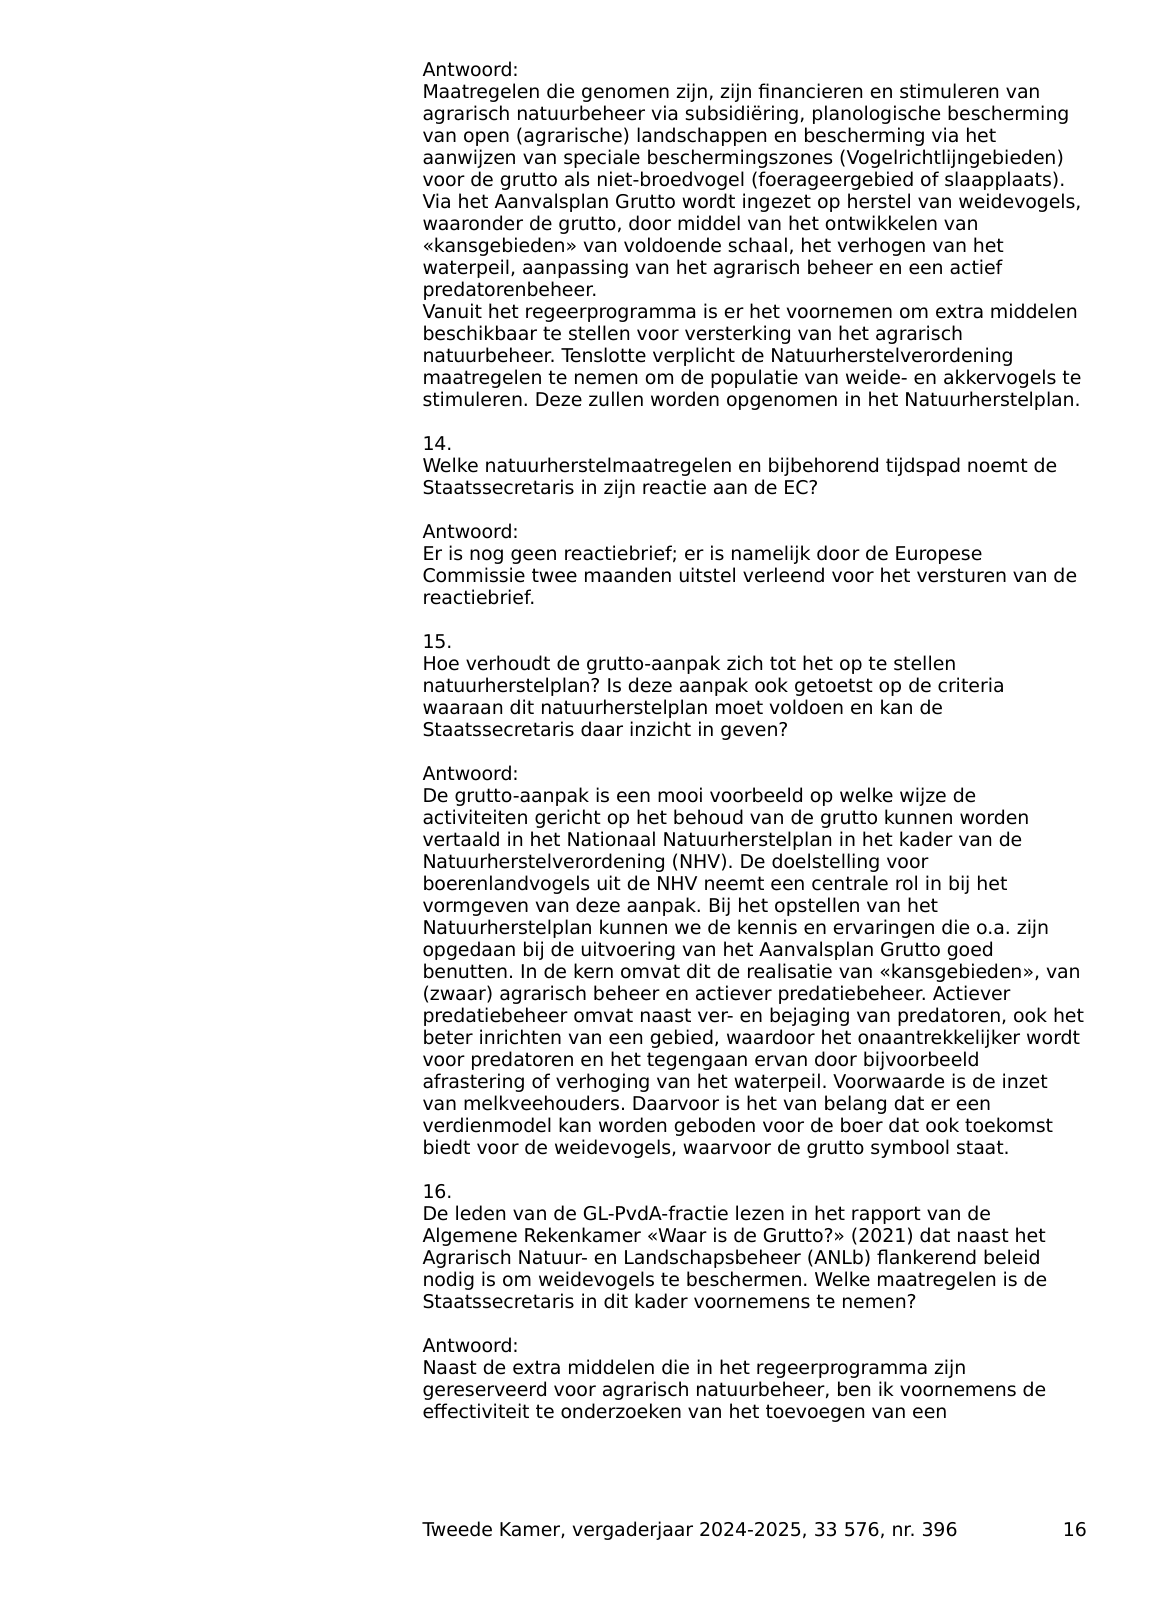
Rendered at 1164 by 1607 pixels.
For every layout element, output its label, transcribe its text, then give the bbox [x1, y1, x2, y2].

text Hoe verhoudt de grutto-aanpak zich tot het op te stellen natuurherstelplan? Is deze aanpak ook getoetst op de criteria waaraan dit natuurherstelplan moet voldoen en kan de Staatssecretaris daar inzicht in geven? [422, 653, 1087, 741]
text Vanuit het regeerprogramma is er het voornemen om extra middelen beschikbaar te stellen voor versterking van het agrarisch natuurbeheer. Tenslotte verplicht de Natuurherstelverordening maatregelen te nemen om de populatie van weide- en akkervogels te stimuleren. Deze zullen worden opgenomen in het Natuurherstelplan. [422, 301, 1087, 411]
text Welke natuurherstelmaatregelen en bijbehorend tijdspad noemt de Staatssecretaris in zijn reactie aan de EC? [422, 455, 1087, 499]
text De grutto-aanpak is een mooi voorbeeld op welke wijze de activiteiten gericht op het behoud van de grutto kunnen worden vertaald in het Nationaal Natuurherstelplan in het kader van de Natuurherstelverordening (NHV). De doelstelling voor boerenlandvogels uit de NHV neemt een centrale rol in bij het vormgeven van deze aanpak. Bij het opstellen van het Natuurherstelplan kunnen we de kennis en ervaringen die o.a. zijn opgedaan bij de uitvoering van het Aanvalsplan Grutto goed benutten. In de kern omvat dit de realisatie van «kansgebieden», van (zwaar) agrarisch beheer en actiever predatiebeheer. Actiever predatiebeheer omvat naast ver- en bejaging van predatoren, ook het beter inrichten van een gebied, waardoor het onaantrekkelijker wordt voor predatoren en het tegengaan ervan door bijvoorbeeld afrastering of verhoging van het waterpeil. Voorwaarde is de inzet van melkveehouders. Daarvoor is het van belang dat er een verdienmodel kan worden geboden voor de boer dat ook toekomst biedt voor de weidevogels, waarvoor de grutto symbool staat. [422, 785, 1087, 1159]
text Maatregelen die genomen zijn, zijn financieren en stimuleren van agrarisch natuurbeheer via subsidiëring, planologische bescherming van open (agrarische) landschappen en bescherming via het aanwijzen van speciale beschermingszones (Vogelrichtlijngebieden) voor de grutto als niet-broedvogel (foerageergebied of slaapplaats). Via het Aanvalsplan Grutto wordt ingezet op herstel van weidevogels, waaronder de grutto, door middel van het ontwikkelen van «kansgebieden» van voldoende schaal, het verhogen van het waterpeil, aanpassing van het agrarisch beheer en een actief predatorenbeheer. [422, 81, 1087, 301]
text Antwoord: [422, 763, 1087, 785]
text Naast de extra middelen die in het regeerprogramma zijn gereserveerd voor agrarisch natuurbeheer, ben ik voornemens de effectiviteit te onderzoeken van het toevoegen van een [422, 1357, 1087, 1423]
text Er is nog geen reactiebrief; er is namelijk door de Europese Commissie twee maanden uitstel verleend voor het versturen van de reactiebrief. [422, 543, 1087, 609]
text 15. [422, 631, 1087, 653]
text Antwoord: [422, 1335, 1087, 1357]
text 14. [422, 433, 1087, 455]
text Antwoord: [422, 521, 1087, 543]
text Antwoord: [422, 59, 1087, 81]
text 16. [422, 1181, 1087, 1203]
text De leden van de GL-PvdA-fractie lezen in het rapport van de Algemene Rekenkamer «Waar is de Grutto?» (2021) dat naast het Agrarisch Natuur- en Landschapsbeheer (ANLb) flankerend beleid nodig is om weidevogels te beschermen. Welke maatregelen is de Staatssecretaris in dit kader voornemens te nemen? [422, 1203, 1087, 1313]
